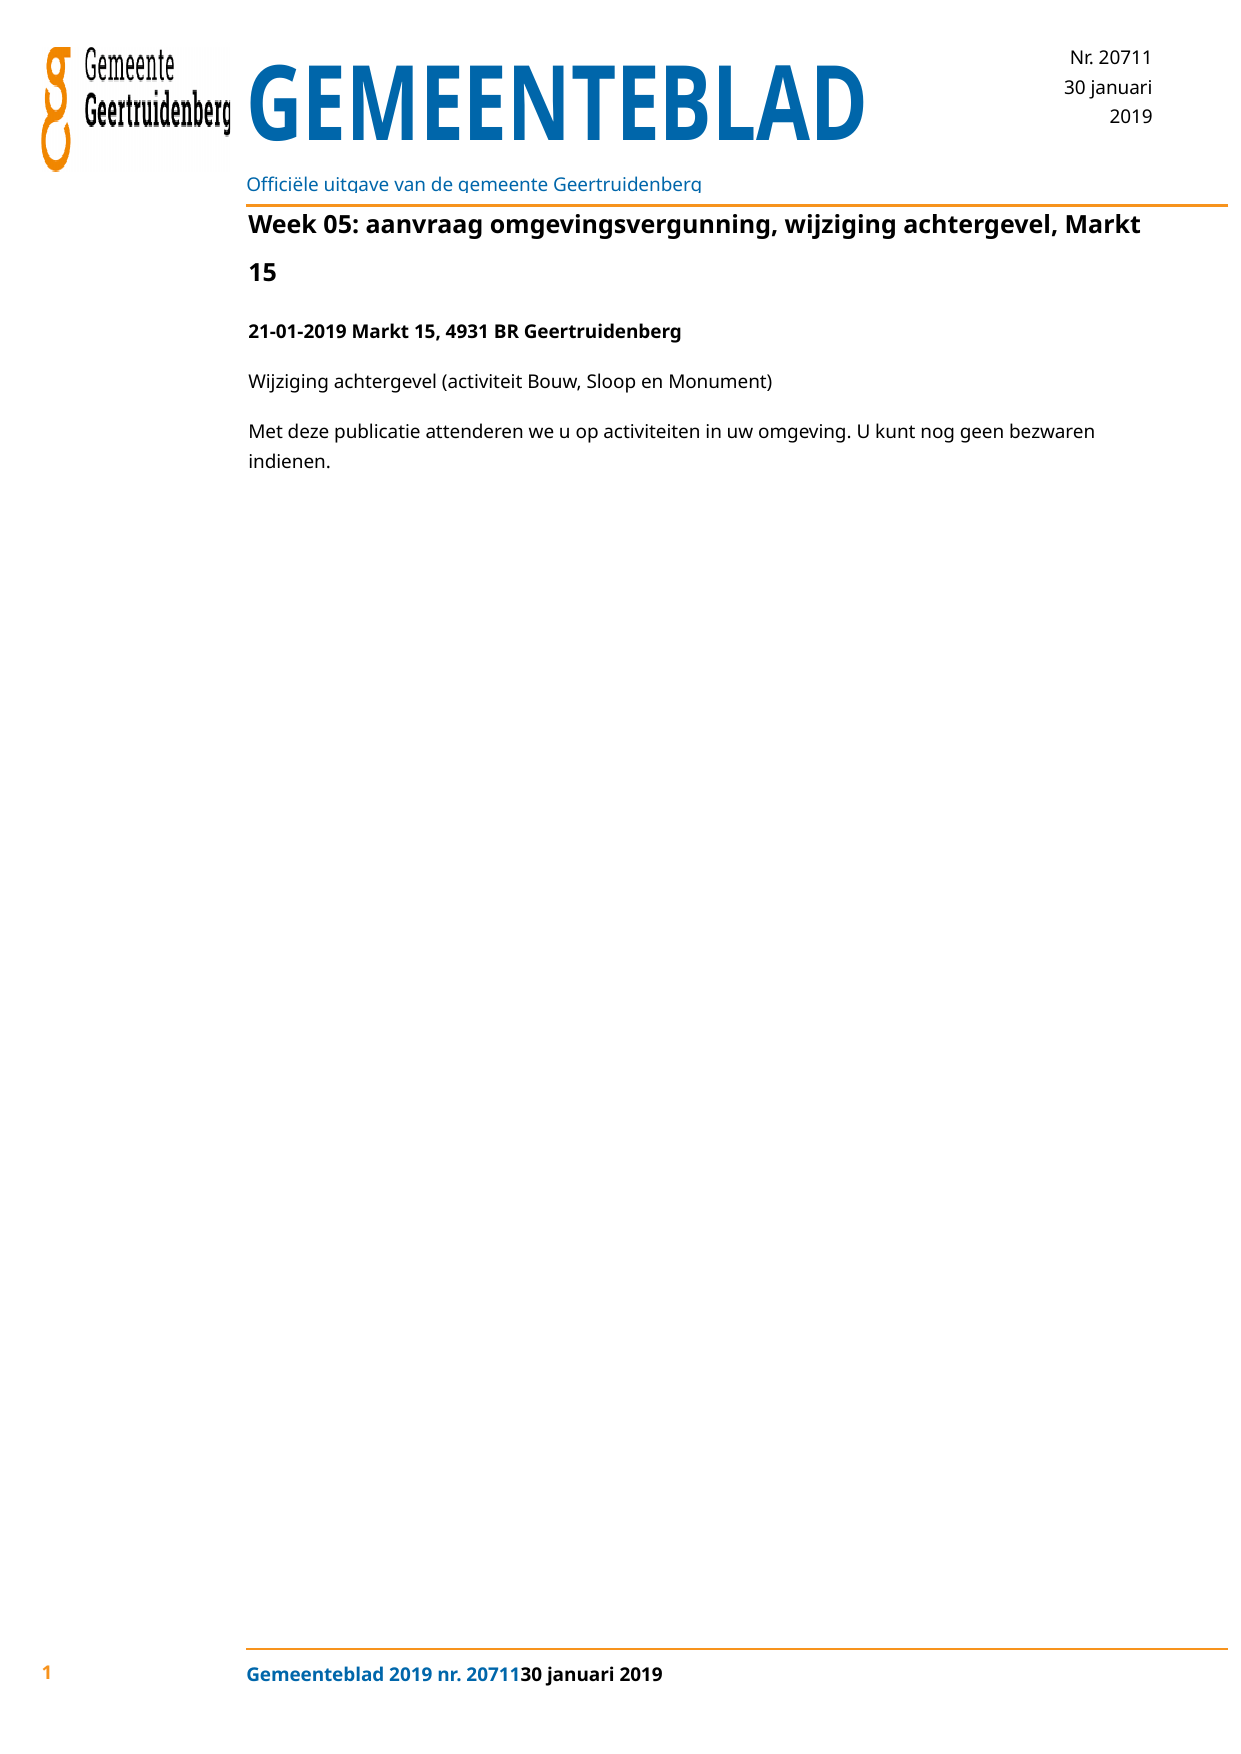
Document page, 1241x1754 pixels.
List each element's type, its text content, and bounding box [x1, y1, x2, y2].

text Week 05: aanvraag omgevingsvergunning, wijziging achtergevel, Markt 15 [248, 207, 1152, 288]
picture [41, 47, 231, 172]
text 21-01-2019 Markt 15, 4931 BR Geertruidenberg [248, 318, 1152, 344]
text Met deze publicatie attenderen we u op activiteiten in uw omgeving. U kunt nog geen bezwaren indienen. [248, 419, 1152, 474]
text Wijziging achtergevel (activiteit Bouw, Sloop en Monument) [248, 368, 1152, 394]
